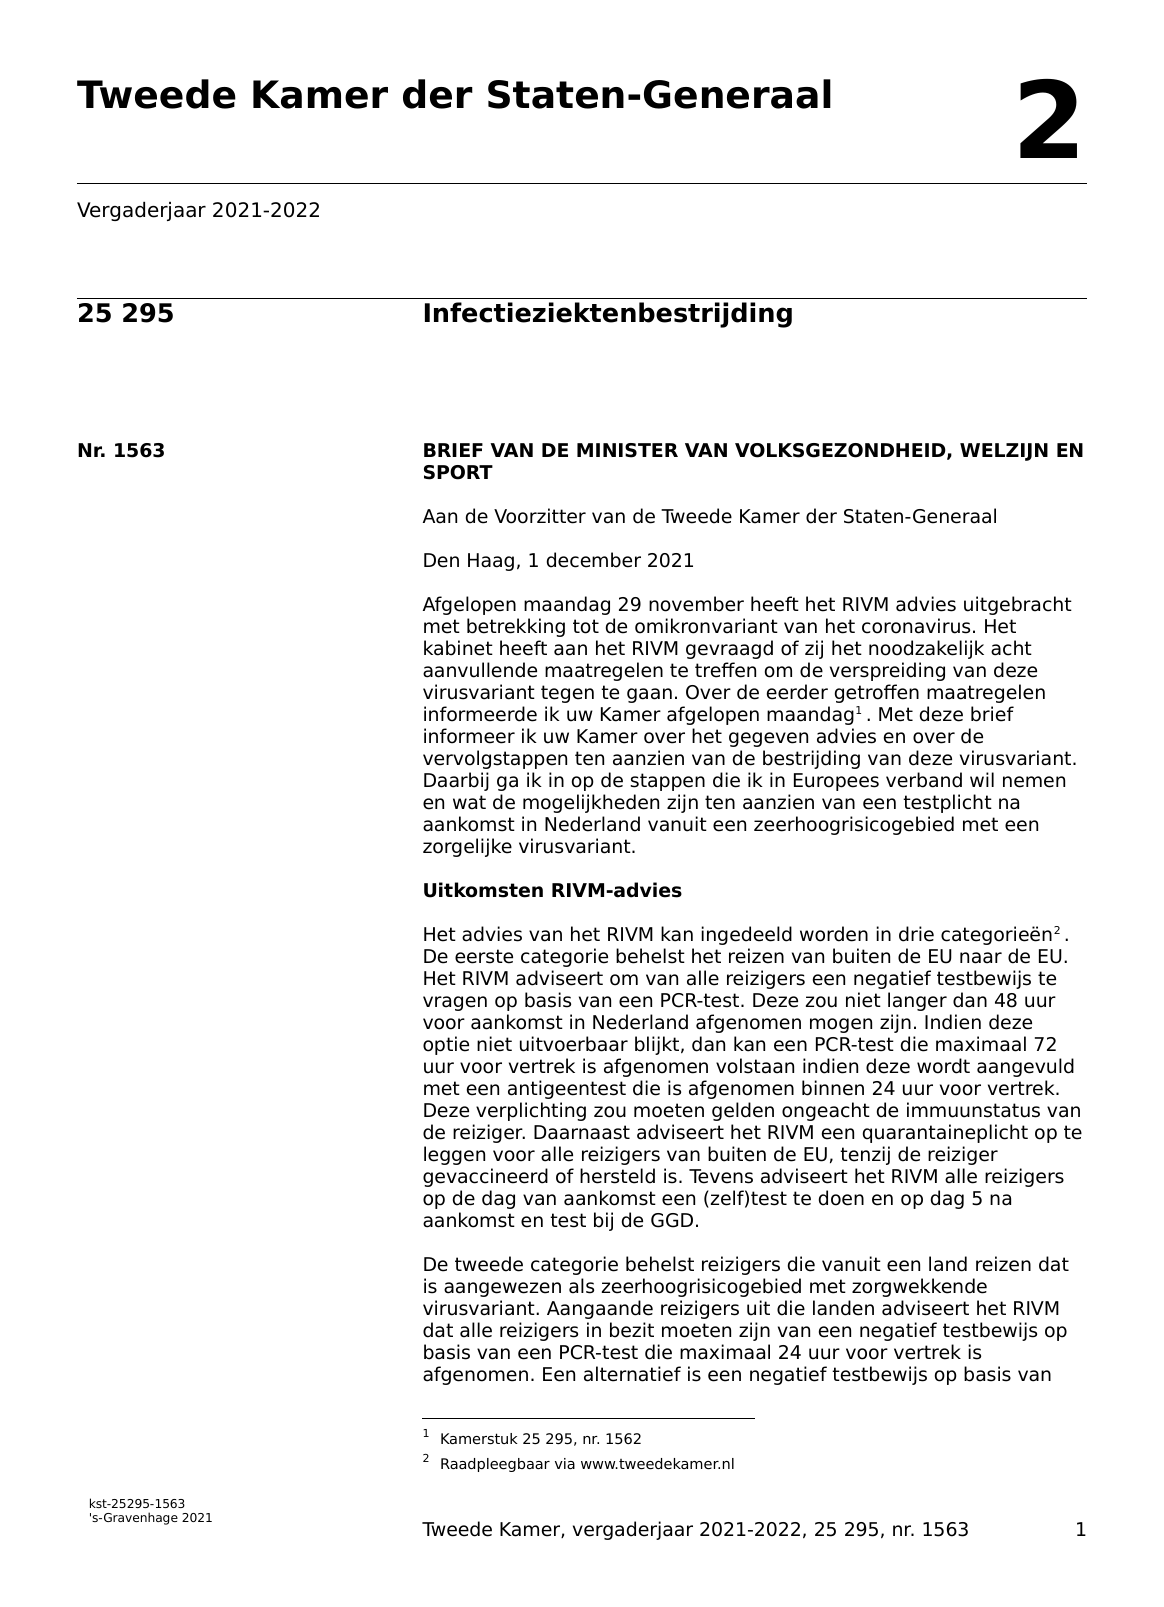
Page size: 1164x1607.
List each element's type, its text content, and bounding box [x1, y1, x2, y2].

table_header Tweede Kamer der Staten-Generaal [77, 59, 886, 183]
subtitle Nr. 1563 BRIEF VAN DE MINISTER VAN VOLKSGEZONDHEID, WELZIJN EN SPORT [77, 440, 1087, 484]
text 's-Gravenhage 2021 [88, 1511, 323, 1525]
text kst-25295-1563 [88, 1497, 323, 1511]
text Kamerstuk 25 295, nr. 1562 [422, 1427, 1087, 1449]
text Het advies van het RIVM kan ingedeeld worden in drie categorieën. De eerste categorie behelst het reizen van buiten de EU naar de EU. Het RIVM adviseert om van alle reizigers een negatief testbewijs te vragen op basis van een PCR-test. Deze zou niet langer dan 48 uur voor aankomst in Nederland afgenomen mogen zijn. Indien deze optie niet uitvoerbaar blijkt, dan kan een PCR-test die maximaal 72 uur voor vertrek is afgenomen volstaan indien deze wordt aangevuld met een antigeentest die is afgenomen binnen 24 uur voor vertrek. Deze verplichting zou moeten gelden ongeacht de immuunstatus van de reiziger. Daarnaast adviseert het RIVM een quarantaineplicht op te leggen voor alle reizigers van buiten de EU, tenzij de reiziger gevaccineerd of hersteld is. Tevens adviseert het RIVM alle reizigers op de dag van aankomst een (zelf)test te doen en op dag 5 na aankomst en test bij de GGD. [422, 924, 1087, 1232]
text Aan de Voorzitter van de Tweede Kamer der Staten-Generaal [422, 506, 1087, 528]
subtitle Uitkomsten RIVM-advies [422, 880, 1087, 902]
table_cell Vergaderjaar 2021-2022 [77, 184, 1087, 298]
text De tweede categorie behelst reizigers die vanuit een land reizen dat is aangewezen als zeerhoogrisicogebied met zorgwekkende virusvariant. Aangaande reizigers uit die landen adviseert het RIVM dat alle reizigers in bezit moeten zijn van een negatief testbewijs op basis van een PCR-test die maximaal 24 uur voor vertrek is afgenomen. Een alternatief is een negatief testbewijs op basis van [422, 1254, 1087, 1386]
text Afgelopen maandag 29 november heeft het RIVM advies uitgebracht met betrekking tot de omikronvariant van het coronavirus. Het kabinet heeft aan het RIVM gevraagd of zij het noodzakelijk acht aanvullende maatregelen te treffen om de verspreiding van deze virusvariant tegen te gaan. Over de eerder getroffen maatregelen informeerde ik uw Kamer afgelopen maandag. Met deze brief informeer ik uw Kamer over het gegeven advies en over de vervolgstappen ten aanzien van de bestrijding van deze virusvariant. Daarbij ga ik in op de stappen die ik in Europees verband wil nemen en wat de mogelijkheden zijn ten aanzien van een testplicht na aankomst in Nederland vanuit een zeerhoogrisicogebied met een zorgelijke virusvariant. [422, 594, 1087, 858]
table_header 2 [886, 59, 1087, 183]
subtitle 25 295 Infectieziektenbestrijding [77, 299, 1087, 329]
text Den Haag, 1 december 2021 [422, 550, 1087, 572]
text Raadpleegbaar via www.tweedekamer.nl [422, 1452, 1087, 1474]
